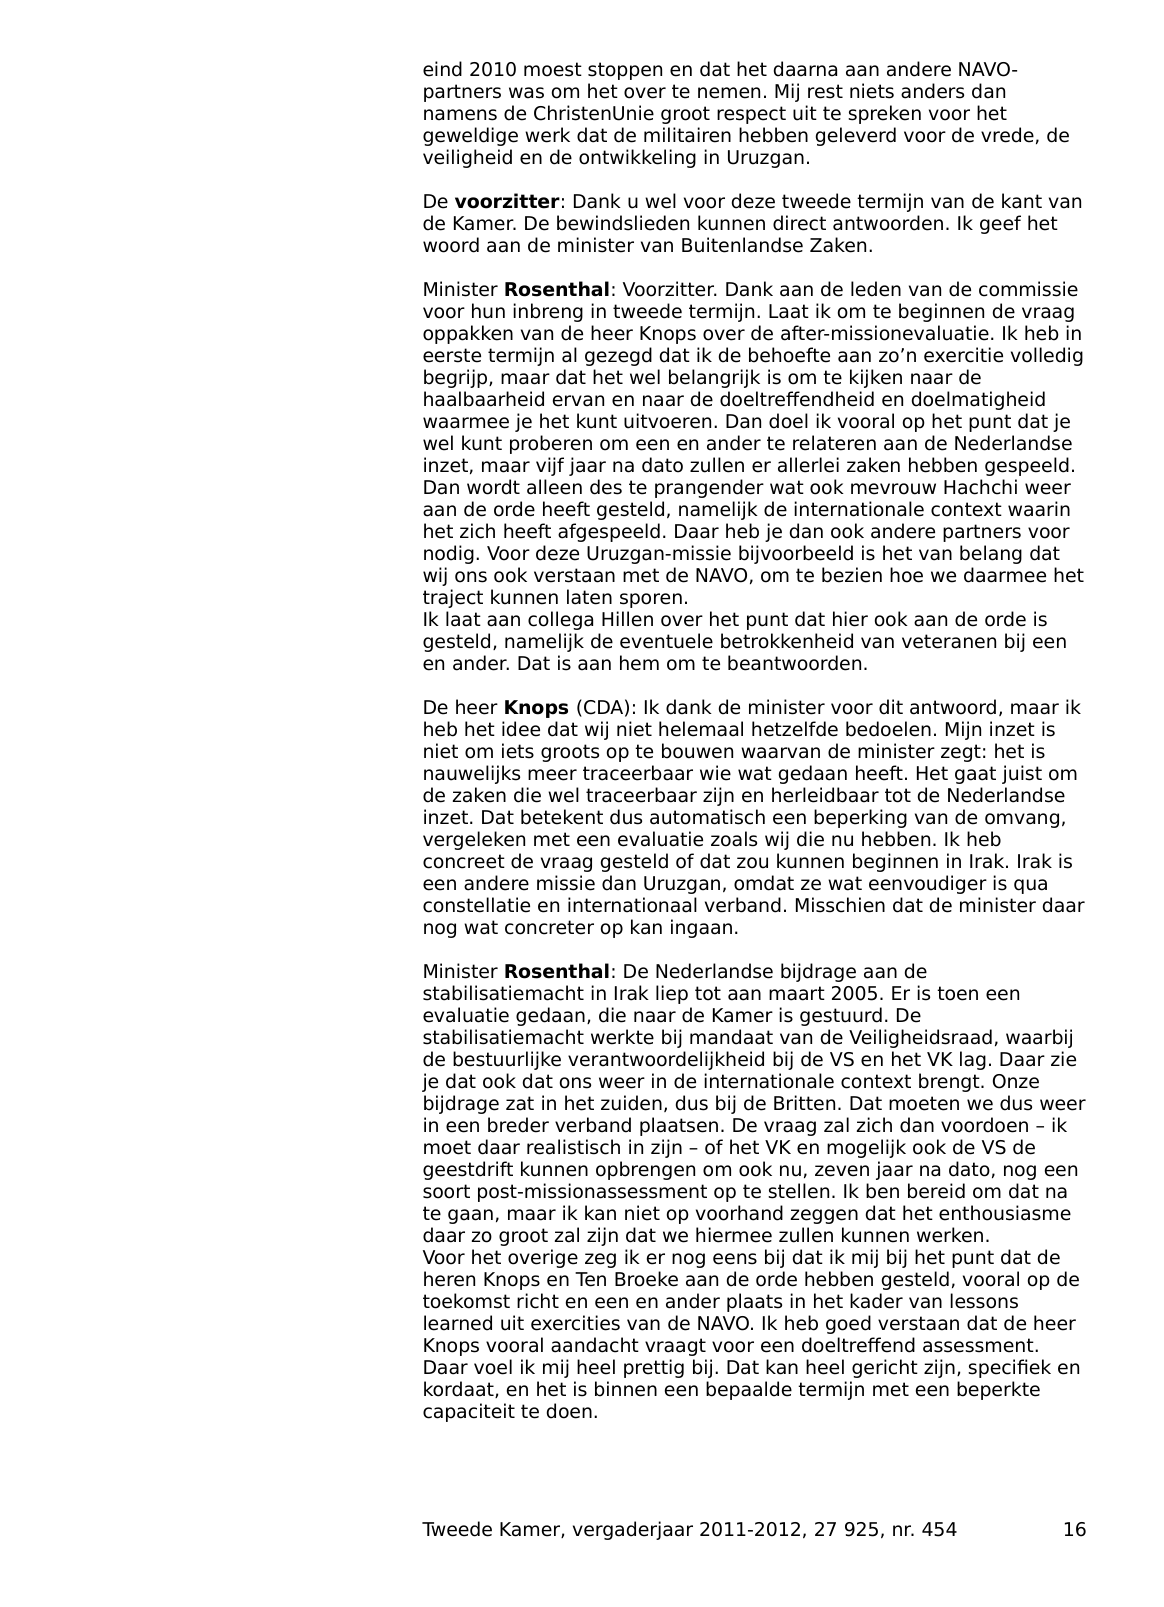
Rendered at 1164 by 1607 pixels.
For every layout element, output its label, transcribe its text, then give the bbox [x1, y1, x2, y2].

text Minister Rosenthal: Voorzitter. Dank aan de leden van de commissie voor hun inbreng in tweede termijn. Laat ik om te beginnen de vraag oppakken van de heer Knops over de after-missionevaluatie. Ik heb in eerste termijn al gezegd dat ik de behoefte aan zo’n exercitie volledig begrijp, maar dat het wel belangrijk is om te kijken naar de haalbaarheid ervan en naar de doeltreffendheid en doelmatigheid waarmee je het kunt uitvoeren. Dan doel ik vooral op het punt dat je wel kunt proberen om een en ander te relateren aan de Nederlandse inzet, maar vijf jaar na dato zullen er allerlei zaken hebben gespeeld. Dan wordt alleen des te prangender wat ook mevrouw Hachchi weer aan de orde heeft gesteld, namelijk de internationale context waarin het zich heeft afgespeeld. Daar heb je dan ook andere partners voor nodig. Voor deze Uruzgan-missie bijvoorbeeld is het van belang dat wij ons ook verstaan met de NAVO, om te bezien hoe we daarmee het traject kunnen laten sporen. [422, 279, 1087, 609]
text Ik laat aan collega Hillen over het punt dat hier ook aan de orde is gesteld, namelijk de eventuele betrokkenheid van veteranen bij een en ander. Dat is aan hem om te beantwoorden. [422, 609, 1087, 675]
text Voor het overige zeg ik er nog eens bij dat ik mij bij het punt dat de heren Knops en Ten Broeke aan de orde hebben gesteld, vooral op de toekomst richt en een en ander plaats in het kader van lessons learned uit exercities van de NAVO. Ik heb goed verstaan dat de heer Knops vooral aandacht vraagt voor een doeltreffend assessment. Daar voel ik mij heel prettig bij. Dat kan heel gericht zijn, specifiek en kordaat, en het is binnen een bepaalde termijn met een beperkte capaciteit te doen. [422, 1247, 1087, 1423]
text eind 2010 moest stoppen en dat het daarna aan andere NAVO-partners was om het over te nemen. Mij rest niets anders dan namens de ChristenUnie groot respect uit te spreken voor het geweldige werk dat de militairen hebben geleverd voor de vrede, de veiligheid en de ontwikkeling in Uruzgan. [422, 59, 1087, 169]
text De heer Knops (CDA): Ik dank de minister voor dit antwoord, maar ik heb het idee dat wij niet helemaal hetzelfde bedoelen. Mijn inzet is niet om iets groots op te bouwen waarvan de minister zegt: het is nauwelijks meer traceerbaar wie wat gedaan heeft. Het gaat juist om de zaken die wel traceerbaar zijn en herleidbaar tot de Nederlandse inzet. Dat betekent dus automatisch een beperking van de omvang, vergeleken met een evaluatie zoals wij die nu hebben. Ik heb concreet de vraag gesteld of dat zou kunnen beginnen in Irak. Irak is een andere missie dan Uruzgan, omdat ze wat eenvoudiger is qua constellatie en internationaal verband. Misschien dat de minister daar nog wat concreter op kan ingaan. [422, 697, 1087, 939]
text De voorzitter: Dank u wel voor deze tweede termijn van de kant van de Kamer. De bewindslieden kunnen direct antwoorden. Ik geef het woord aan de minister van Buitenlandse Zaken. [422, 191, 1087, 257]
text Minister Rosenthal: De Nederlandse bijdrage aan de stabilisatiemacht in Irak liep tot aan maart 2005. Er is toen een evaluatie gedaan, die naar de Kamer is gestuurd. De stabilisatiemacht werkte bij mandaat van de Veiligheidsraad, waarbij de bestuurlijke verantwoordelijkheid bij de VS en het VK lag. Daar zie je dat ook dat ons weer in de internationale context brengt. Onze bijdrage zat in het zuiden, dus bij de Britten. Dat moeten we dus weer in een breder verband plaatsen. De vraag zal zich dan voordoen – ik moet daar realistisch in zijn – of het VK en mogelijk ook de VS de geestdrift kunnen opbrengen om ook nu, zeven jaar na dato, nog een soort post-missionassessment op te stellen. Ik ben bereid om dat na te gaan, maar ik kan niet op voorhand zeggen dat het enthousiasme daar zo groot zal zijn dat we hiermee zullen kunnen werken. [422, 961, 1087, 1247]
